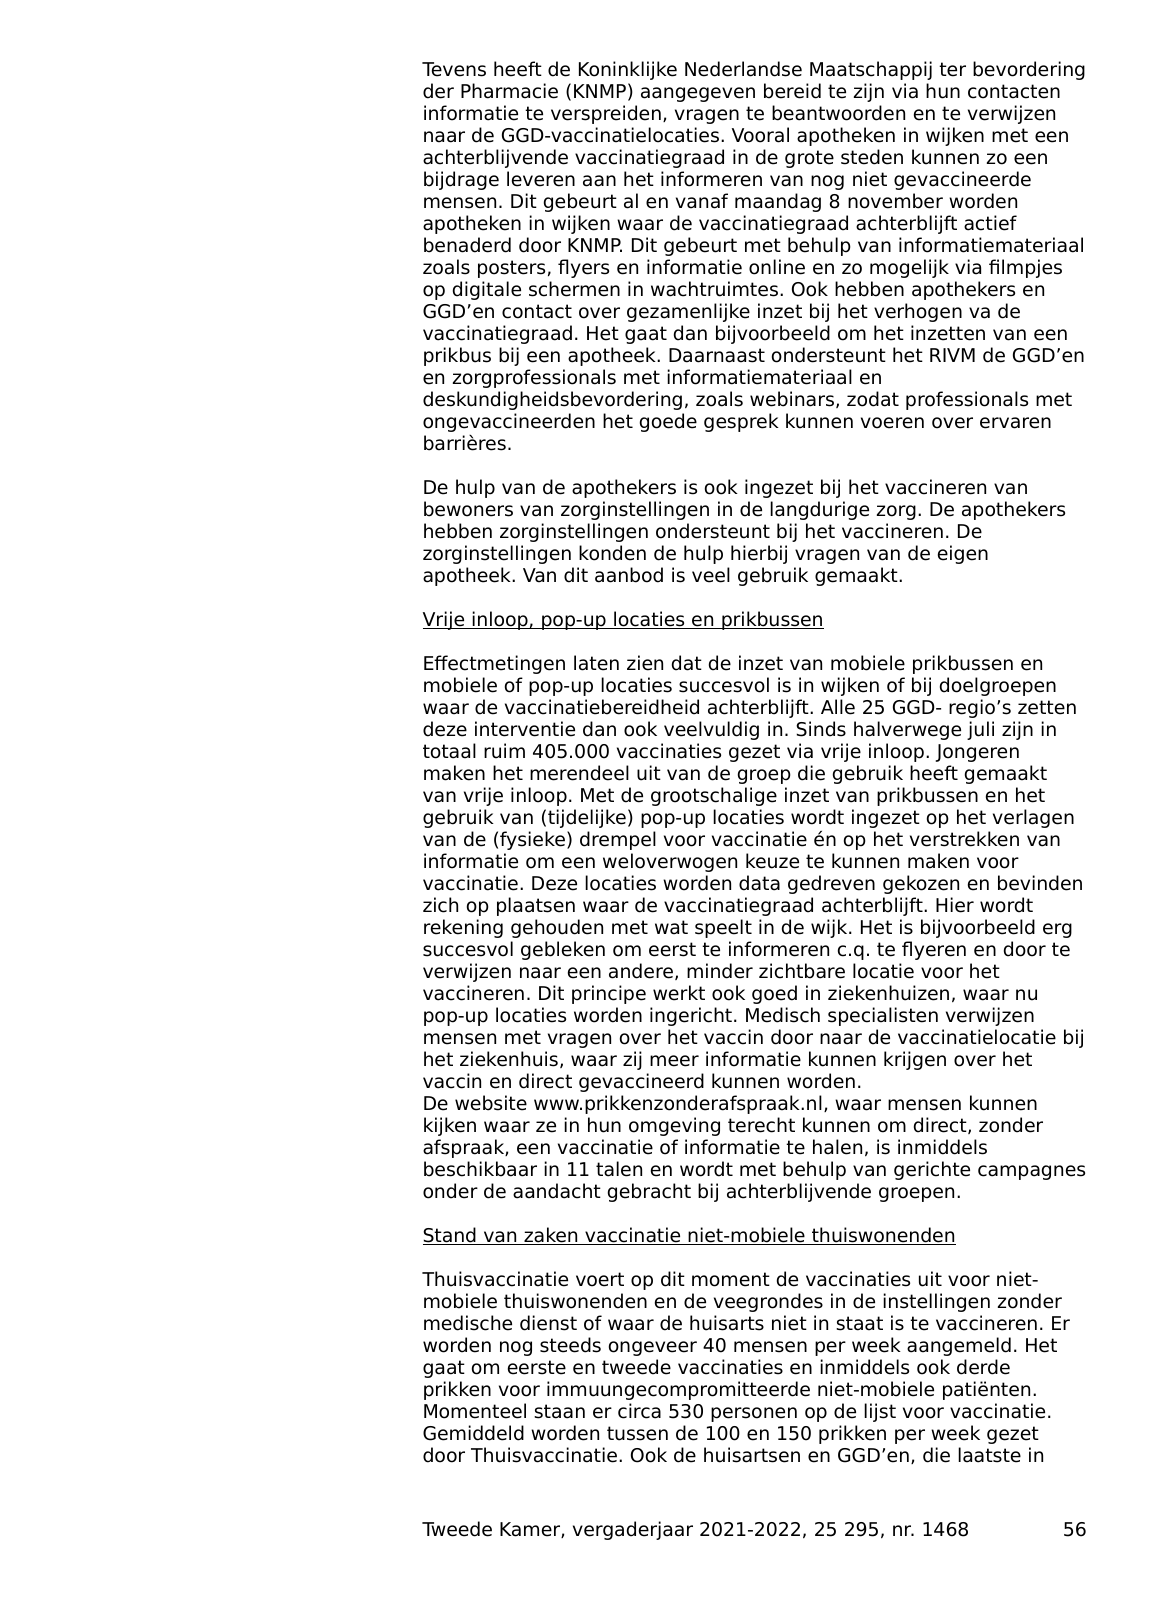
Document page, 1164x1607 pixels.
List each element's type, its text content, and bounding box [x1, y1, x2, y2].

subtitle Stand van zaken vaccinatie niet-mobiele thuiswonenden [422, 1225, 1087, 1247]
text Effectmetingen laten zien dat de inzet van mobiele prikbussen en mobiele of pop-up locaties succesvol is in wijken of bij doelgroepen waar de vaccinatiebereidheid achterblijft. Alle 25 GGD- regio’s zetten deze interventie dan ook veelvuldig in. Sinds halverwege juli zijn in totaal ruim 405.000 vaccinaties gezet via vrije inloop. Jongeren maken het merendeel uit van de groep die gebruik heeft gemaakt van vrije inloop. Met de grootschalige inzet van prikbussen en het gebruik van (tijdelijke) pop-up locaties wordt ingezet op het verlagen van de (fysieke) drempel voor vaccinatie én op het verstrekken van informatie om een weloverwogen keuze te kunnen maken voor vaccinatie. Deze locaties worden data gedreven gekozen en bevinden zich op plaatsen waar de vaccinatiegraad achterblijft. Hier wordt rekening gehouden met wat speelt in de wijk. Het is bijvoorbeeld erg succesvol gebleken om eerst te informeren c.q. te flyeren en door te verwijzen naar een andere, minder zichtbare locatie voor het vaccineren. Dit principe werkt ook goed in ziekenhuizen, waar nu pop-up locaties worden ingericht. Medisch specialisten verwijzen mensen met vragen over het vaccin door naar de vaccinatielocatie bij het ziekenhuis, waar zij meer informatie kunnen krijgen over het vaccin en direct gevaccineerd kunnen worden. [422, 653, 1087, 1093]
text De website www.prikkenzonderafspraak.nl, waar mensen kunnen kijken waar ze in hun omgeving terecht kunnen om direct, zonder afspraak, een vaccinatie of informatie te halen, is inmiddels beschikbaar in 11 talen en wordt met behulp van gerichte campagnes onder de aandacht gebracht bij achterblijvende groepen. [422, 1093, 1087, 1203]
text De hulp van de apothekers is ook ingezet bij het vaccineren van bewoners van zorginstellingen in de langdurige zorg. De apothekers hebben zorginstellingen ondersteunt bij het vaccineren. De zorginstellingen konden de hulp hierbij vragen van de eigen apotheek. Van dit aanbod is veel gebruik gemaakt. [422, 477, 1087, 587]
text Thuisvaccinatie voert op dit moment de vaccinaties uit voor niet-mobiele thuiswonenden en de veegrondes in de instellingen zonder medische dienst of waar de huisarts niet in staat is te vaccineren. Er worden nog steeds ongeveer 40 mensen per week aangemeld. Het gaat om eerste en tweede vaccinaties en inmiddels ook derde prikken voor immuungecompromitteerde niet-mobiele patiënten. Momenteel staan er circa 530 personen op de lijst voor vaccinatie. Gemiddeld worden tussen de 100 en 150 prikken per week gezet door Thuisvaccinatie. Ook de huisartsen en GGD’en, die laatste in [422, 1269, 1087, 1467]
text Tevens heeft de Koninklijke Nederlandse Maatschappij ter bevordering der Pharmacie (KNMP) aangegeven bereid te zijn via hun contacten informatie te verspreiden, vragen te beantwoorden en te verwijzen naar de GGD-vaccinatielocaties. Vooral apotheken in wijken met een achterblijvende vaccinatiegraad in de grote steden kunnen zo een bijdrage leveren aan het informeren van nog niet gevaccineerde mensen. Dit gebeurt al en vanaf maandag 8 november worden apotheken in wijken waar de vaccinatiegraad achterblijft actief benaderd door KNMP. Dit gebeurt met behulp van informatiemateriaal zoals posters, flyers en informatie online en zo mogelijk via filmpjes op digitale schermen in wachtruimtes. Ook hebben apothekers en GGD’en contact over gezamenlijke inzet bij het verhogen va de vaccinatiegraad. Het gaat dan bijvoorbeeld om het inzetten van een prikbus bij een apotheek. Daarnaast ondersteunt het RIVM de GGD’en en zorgprofessionals met informatiemateriaal en deskundigheidsbevordering, zoals webinars, zodat professionals met ongevaccineerden het goede gesprek kunnen voeren over ervaren barrières. [422, 59, 1087, 455]
subtitle Vrije inloop, pop-up locaties en prikbussen [422, 609, 1087, 631]
